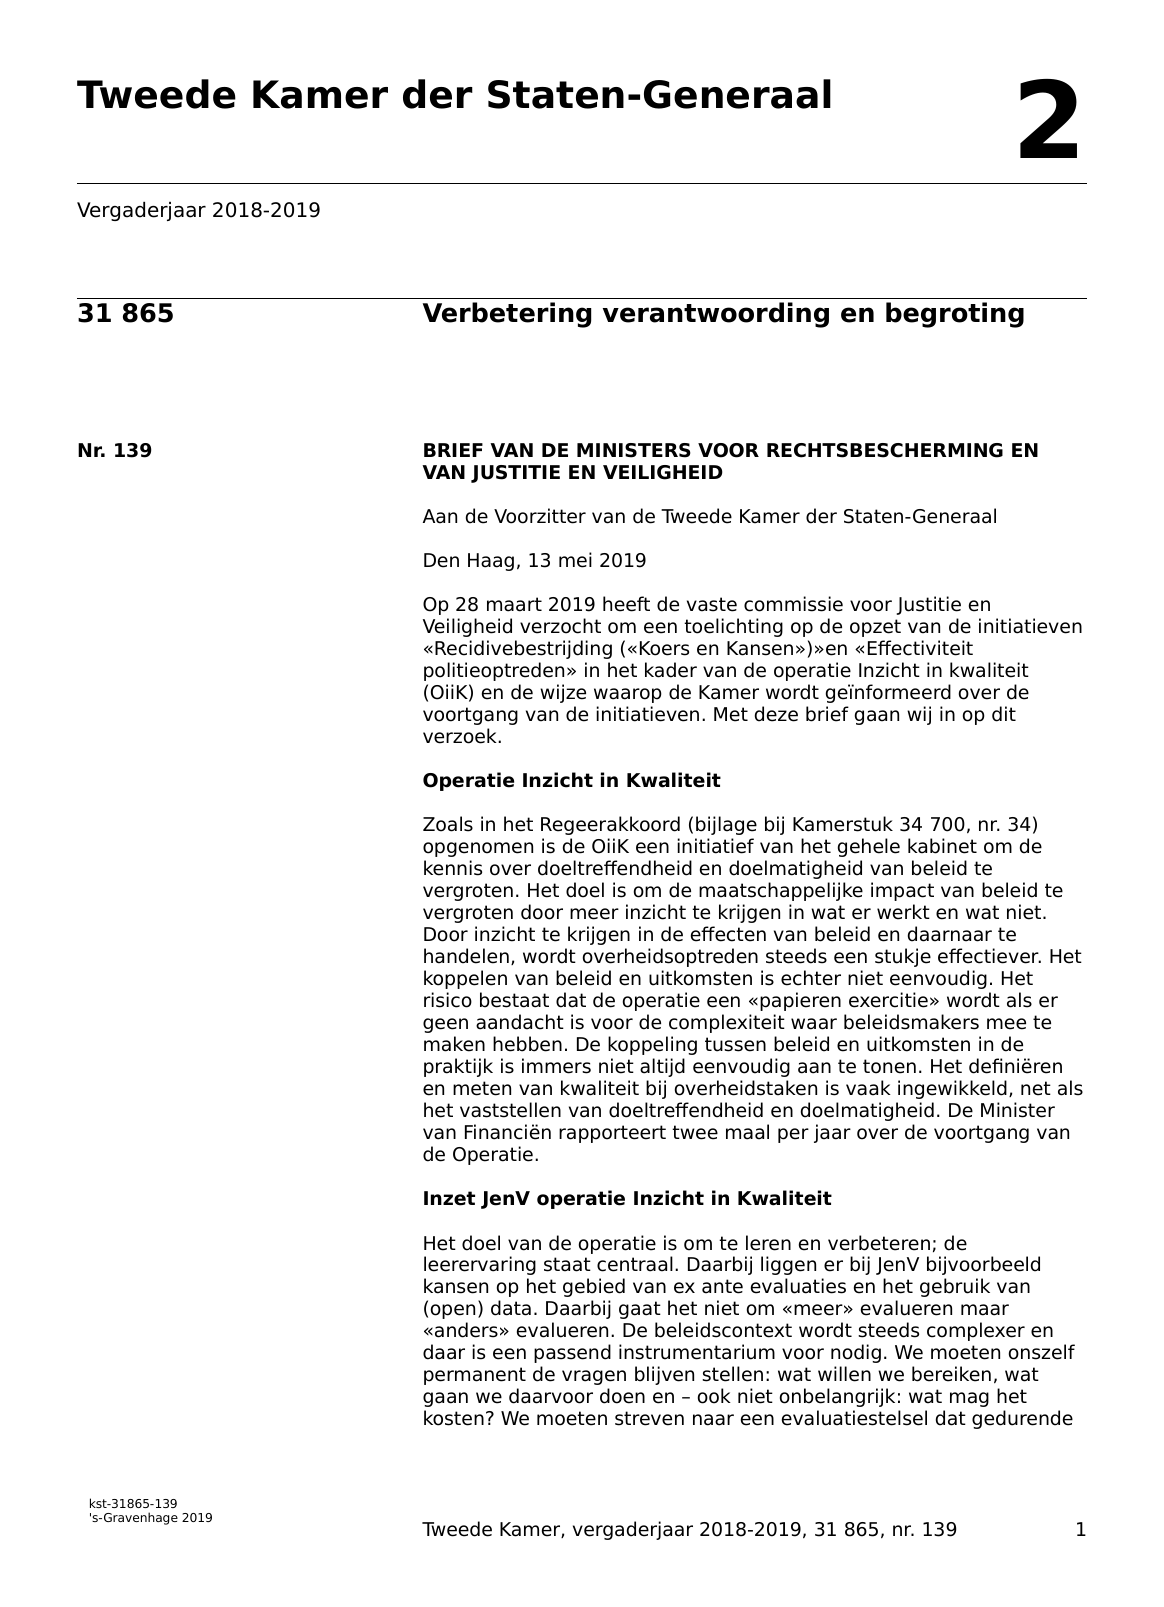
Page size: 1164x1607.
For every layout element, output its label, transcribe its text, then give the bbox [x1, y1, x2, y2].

text 's-Gravenhage 2019 [88, 1511, 323, 1525]
table_header 2 [886, 59, 1087, 183]
text Zoals in het Regeerakkoord (bijlage bij Kamerstuk 34 700, nr. 34) opgenomen is de OiiK een initiatief van het gehele kabinet om de kennis over doeltreffendheid en doelmatigheid van beleid te vergroten. Het doel is om de maatschappelijke impact van beleid te vergroten door meer inzicht te krijgen in wat er werkt en wat niet. [422, 814, 1087, 924]
text Op 28 maart 2019 heeft de vaste commissie voor Justitie en Veiligheid verzocht om een toelichting op de opzet van de initiatieven «Recidivebestrijding («Koers en Kansen»)»en «Effectiviteit politieoptreden» in het kader van de operatie Inzicht in kwaliteit (OiiK) en de wijze waarop de Kamer wordt geïnformeerd over de voortgang van de initiatieven. Met deze brief gaan wij in op dit verzoek. [422, 594, 1087, 748]
table_cell Vergaderjaar 2018-2019 [77, 184, 1087, 298]
subtitle 31 865 Verbetering verantwoording en begroting [77, 299, 1087, 329]
subtitle Inzet JenV operatie Inzicht in Kwaliteit [422, 1188, 1087, 1210]
text Het doel van de operatie is om te leren en verbeteren; de leerervaring staat centraal. Daarbij liggen er bij JenV bijvoorbeeld kansen op het gebied van ex ante evaluaties en het gebruik van (open) data. Daarbij gaat het niet om «meer» evalueren maar «anders» evalueren. De beleidscontext wordt steeds complexer en daar is een passend instrumentarium voor nodig. We moeten onszelf permanent de vragen blijven stellen: wat willen we bereiken, wat gaan we daarvoor doen en – ook niet onbelangrijk: wat mag het kosten? We moeten streven naar een evaluatiestelsel dat gedurende [422, 1232, 1087, 1430]
subtitle Operatie Inzicht in Kwaliteit [422, 770, 1087, 792]
text Aan de Voorzitter van de Tweede Kamer der Staten-Generaal [422, 506, 1087, 528]
text kst-31865-139 [88, 1497, 323, 1511]
table_header Tweede Kamer der Staten-Generaal [77, 59, 886, 183]
text Door inzicht te krijgen in de effecten van beleid en daarnaar te handelen, wordt overheidsoptreden steeds een stukje effectiever. Het koppelen van beleid en uitkomsten is echter niet eenvoudig. Het risico bestaat dat de operatie een «papieren exercitie» wordt als er geen aandacht is voor de complexiteit waar beleidsmakers mee te maken hebben. De koppeling tussen beleid en uitkomsten in de praktijk is immers niet altijd eenvoudig aan te tonen. Het definiëren en meten van kwaliteit bij overheidstaken is vaak ingewikkeld, net als het vaststellen van doeltreffendheid en doelmatigheid. De Minister van Financiën rapporteert twee maal per jaar over de voortgang van de Operatie. [422, 924, 1087, 1166]
text Den Haag, 13 mei 2019 [422, 550, 1087, 572]
subtitle Nr. 139 BRIEF VAN DE MINISTERS VOOR RECHTSBESCHERMING EN VAN JUSTITIE EN VEILIGHEID [77, 440, 1087, 484]
